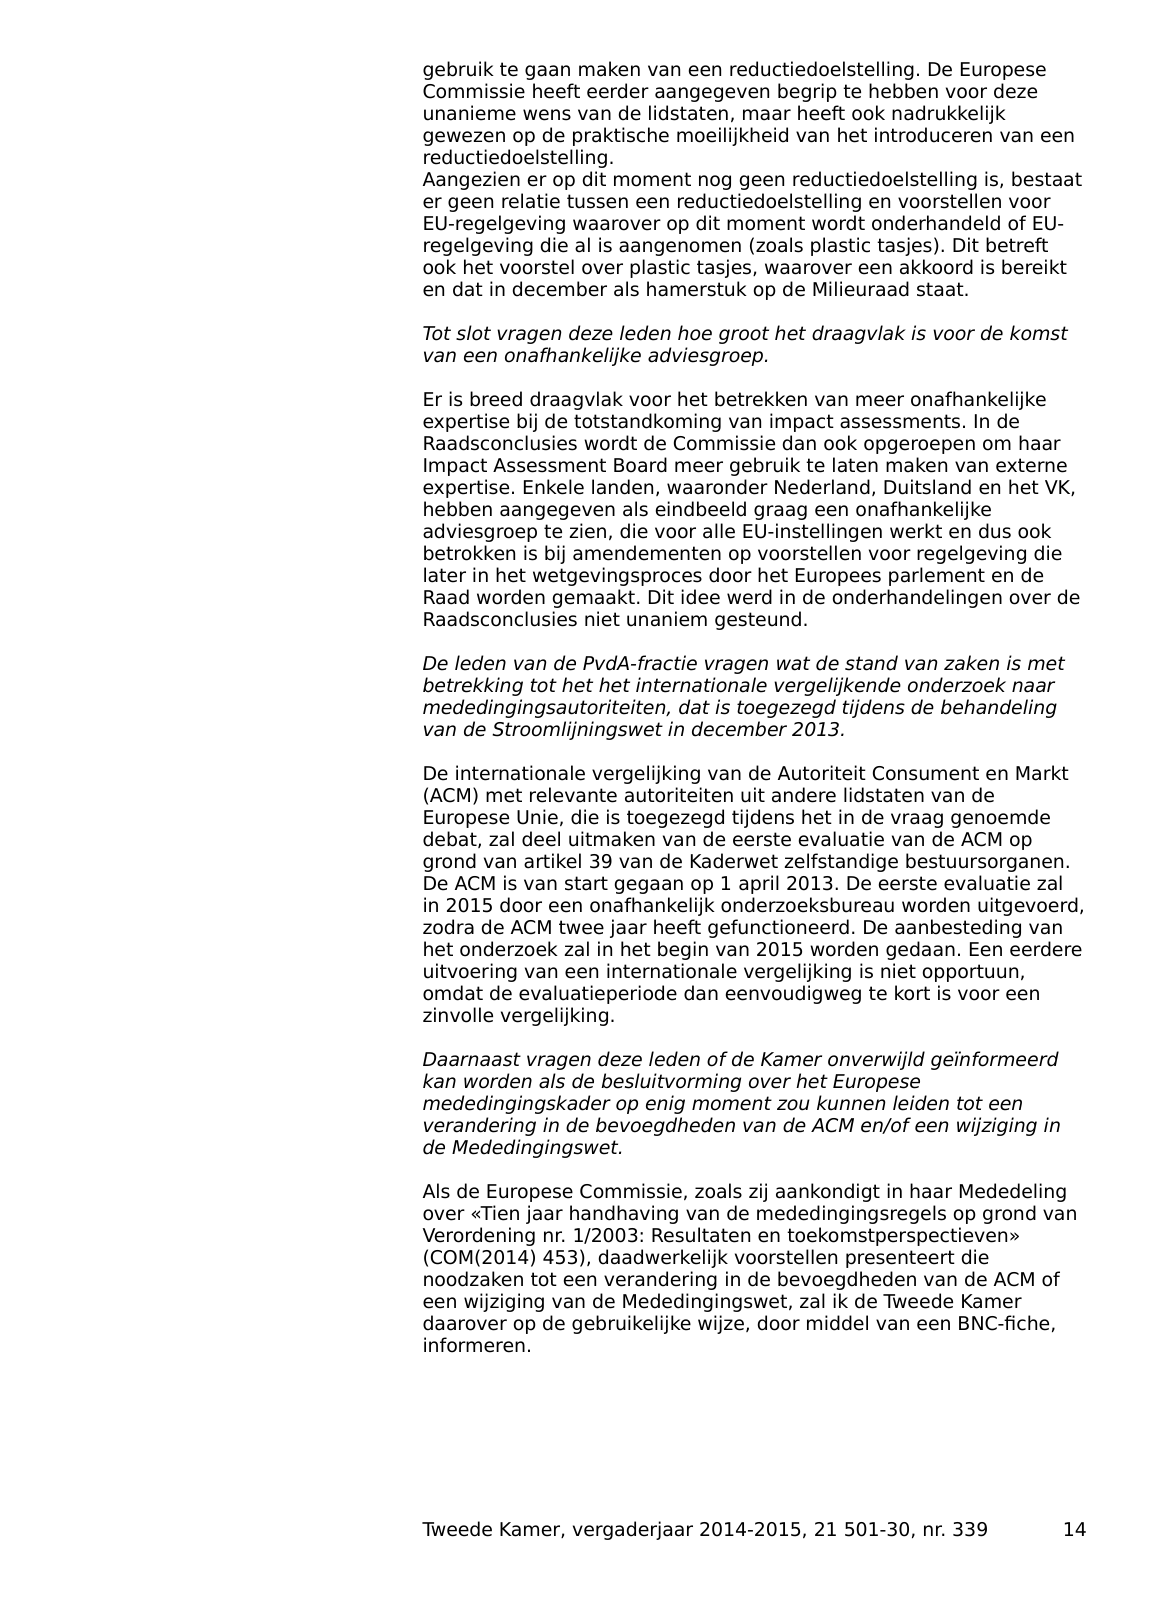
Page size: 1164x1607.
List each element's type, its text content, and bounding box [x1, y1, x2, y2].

text Tot slot vragen deze leden hoe groot het draagvlak is voor de komst van een onafhankelijke adviesgroep. [422, 323, 1087, 367]
text Als de Europese Commissie, zoals zij aankondigt in haar Mededeling over «Tien jaar handhaving van de mededingingsregels op grond van Verordening nr. 1/2003: Resultaten en toekomstperspectieven» (COM(2014) 453), daadwerkelijk voorstellen presenteert die noodzaken tot een verandering in de bevoegdheden van de ACM of een wijziging van de Mededingingswet, zal ik de Tweede Kamer daarover op de gebruikelijke wijze, door middel van een BNC-fiche, informeren. [422, 1181, 1087, 1357]
text De internationale vergelijking van de Autoriteit Consument en Markt (ACM) met relevante autoriteiten uit andere lidstaten van de Europese Unie, die is toegezegd tijdens het in de vraag genoemde debat, zal deel uitmaken van de eerste evaluatie van de ACM op grond van artikel 39 van de Kaderwet zelfstandige bestuursorganen. De ACM is van start gegaan op 1 april 2013. De eerste evaluatie zal in 2015 door een onafhankelijk onderzoeksbureau worden uitgevoerd, zodra de ACM twee jaar heeft gefunctioneerd. De aanbesteding van het onderzoek zal in het begin van 2015 worden gedaan. Een eerdere uitvoering van een internationale vergelijking is niet opportuun, omdat de evaluatieperiode dan eenvoudigweg te kort is voor een zinvolle vergelijking. [422, 763, 1087, 1027]
text De leden van de PvdA-fractie vragen wat de stand van zaken is met betrekking tot het het internationale vergelijkende onderzoek naar mededingingsautoriteiten, dat is toegezegd tijdens de behandeling van de Stroomlijningswet in december 2013. [422, 653, 1087, 741]
text gebruik te gaan maken van een reductiedoelstelling. De Europese Commissie heeft eerder aangegeven begrip te hebben voor deze unanieme wens van de lidstaten, maar heeft ook nadrukkelijk gewezen op de praktische moeilijkheid van het introduceren van een reductiedoelstelling. [422, 59, 1087, 169]
text Daarnaast vragen deze leden of de Kamer onverwijld geïnformeerd kan worden als de besluitvorming over het Europese mededingingskader op enig moment zou kunnen leiden tot een verandering in de bevoegdheden van de ACM en/of een wijziging in de Mededingingswet. [422, 1049, 1087, 1159]
text Aangezien er op dit moment nog geen reductiedoelstelling is, bestaat er geen relatie tussen een reductiedoelstelling en voorstellen voor EU-regelgeving waarover op dit moment wordt onderhandeld of EU-regelgeving die al is aangenomen (zoals plastic tasjes). Dit betreft ook het voorstel over plastic tasjes, waarover een akkoord is bereikt en dat in december als hamerstuk op de Milieuraad staat. [422, 169, 1087, 301]
text Er is breed draagvlak voor het betrekken van meer onafhankelijke expertise bij de totstandkoming van impact assessments. In de Raadsconclusies wordt de Commissie dan ook opgeroepen om haar Impact Assessment Board meer gebruik te laten maken van externe expertise. Enkele landen, waaronder Nederland, Duitsland en het VK, hebben aangegeven als eindbeeld graag een onafhankelijke adviesgroep te zien, die voor alle EU-instellingen werkt en dus ook betrokken is bij amendementen op voorstellen voor regelgeving die later in het wetgevingsproces door het Europees parlement en de Raad worden gemaakt. Dit idee werd in de onderhandelingen over de Raadsconclusies niet unaniem gesteund. [422, 389, 1087, 631]
